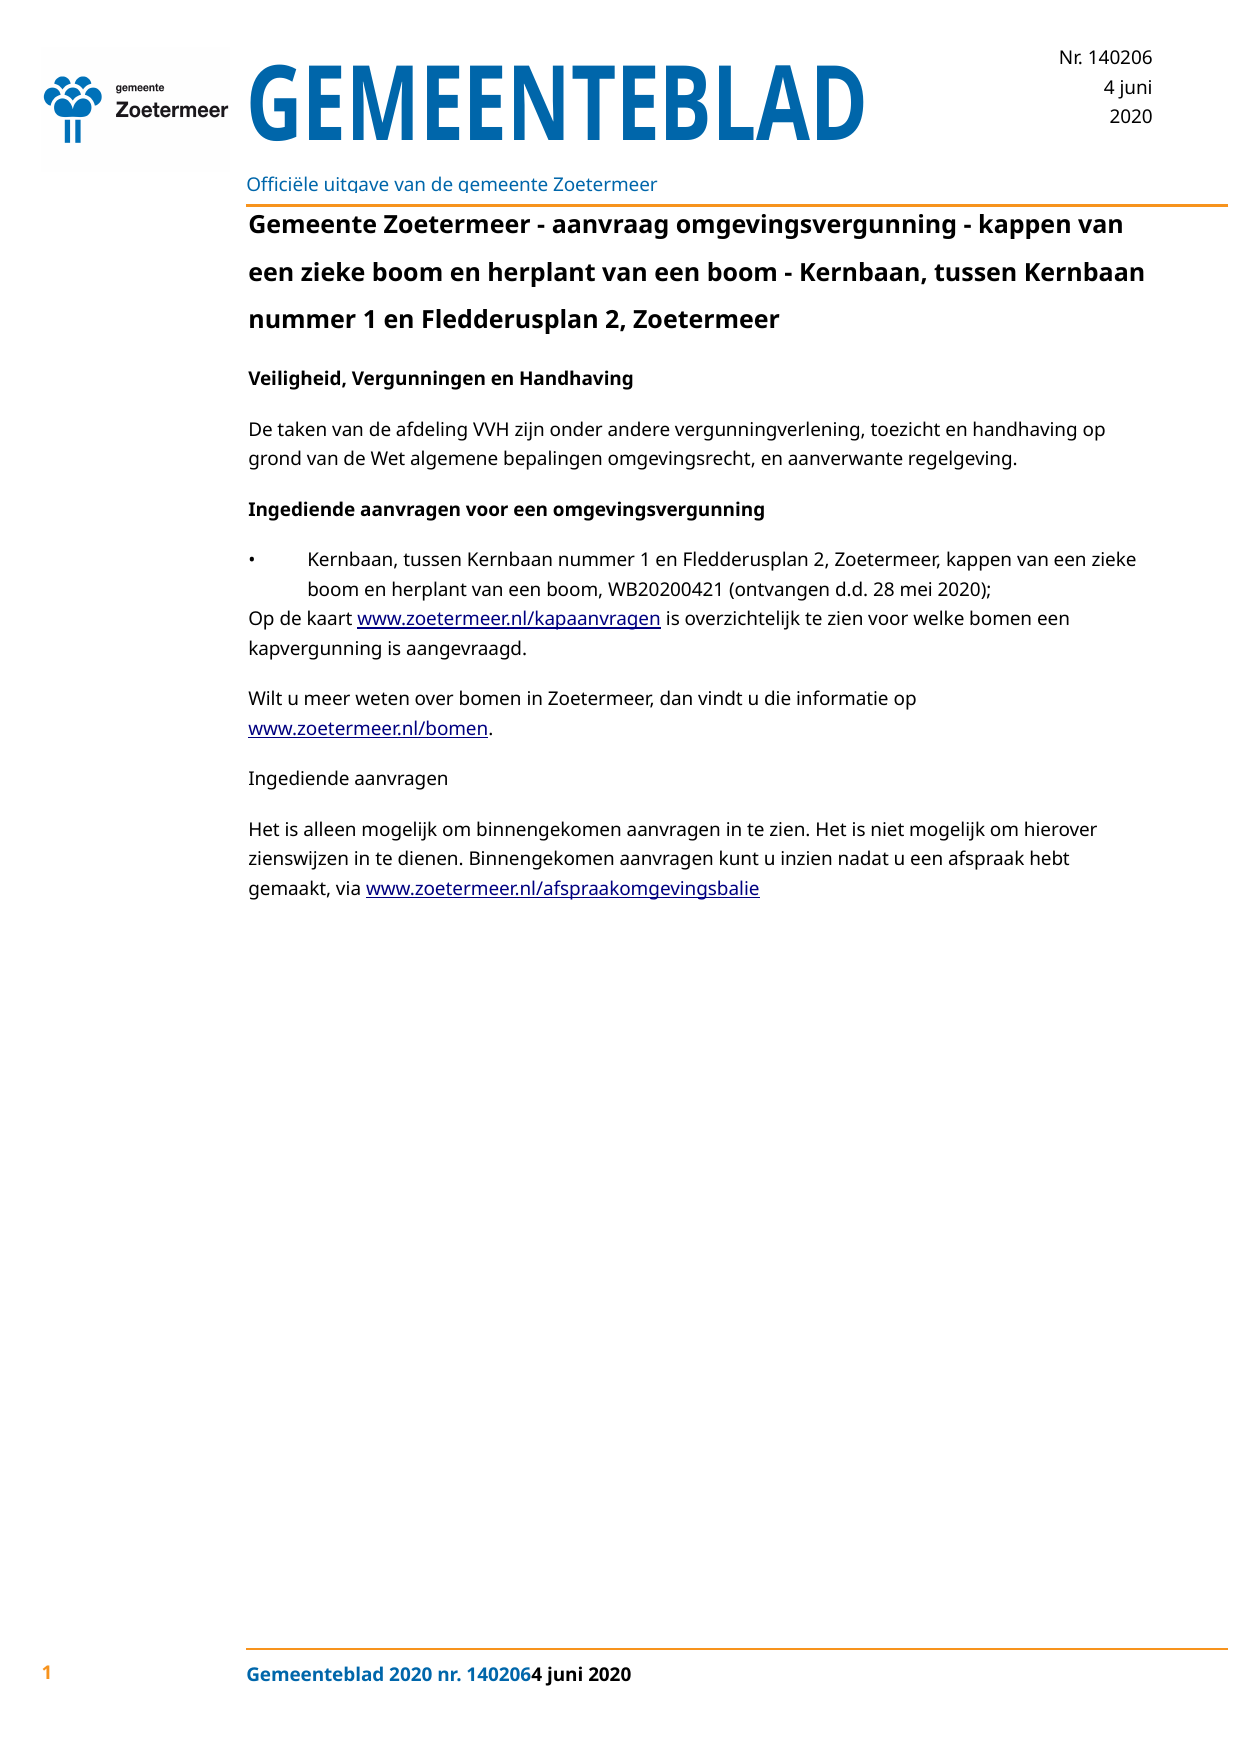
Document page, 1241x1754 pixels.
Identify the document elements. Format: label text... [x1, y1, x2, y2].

text Ingediende aanvragen [248, 766, 1152, 791]
text Op de kaart www.zoetermeer.nl/kapaanvragen is overzichtelijk te zien voor welke bomen een kapvergunning is aangevraagd. [248, 606, 1152, 661]
text Wilt u meer weten over bomen in Zoetermeer, dan vindt u die informatie op www.zoetermeer.nl/bomen. [248, 686, 1152, 741]
text De taken van de afdeling VVH zijn onder andere vergunningverlening, toezicht en handhaving op grond van de Wet algemene bepalingen omgevingsrecht, en aanverwante regelgeving. [248, 416, 1152, 471]
text Veiligheid, Vergunningen en Handhaving [248, 366, 1152, 391]
text Ingediende aanvragen voor een omgevingsvergunning [248, 496, 1152, 522]
picture [41, 47, 231, 172]
list Kernbaan, tussen Kernbaan nummer 1 en Fledderusplan 2, Zoetermeer, kappen van een zieke boom en herplant van een boom, WB20200421 (ontvangen d.d. 28 mei 2020); [248, 546, 1152, 602]
text Het is alleen mogelijk om binnengekomen aanvragen in te zien. Het is niet mogelijk om hierover zienswijzen in te dienen. Binnengekomen aanvragen kunt u inzien nadat u een afspraak hebt gemaakt, via www.zoetermeer.nl/afspraakomgevingsbalie [248, 816, 1152, 901]
text Gemeente Zoetermeer - aanvraag omgevingsvergunning - kappen van een zieke boom en herplant van een boom - Kernbaan, tussen Kernbaan nummer 1 en Fledderusplan 2, Zoetermeer [248, 207, 1152, 336]
